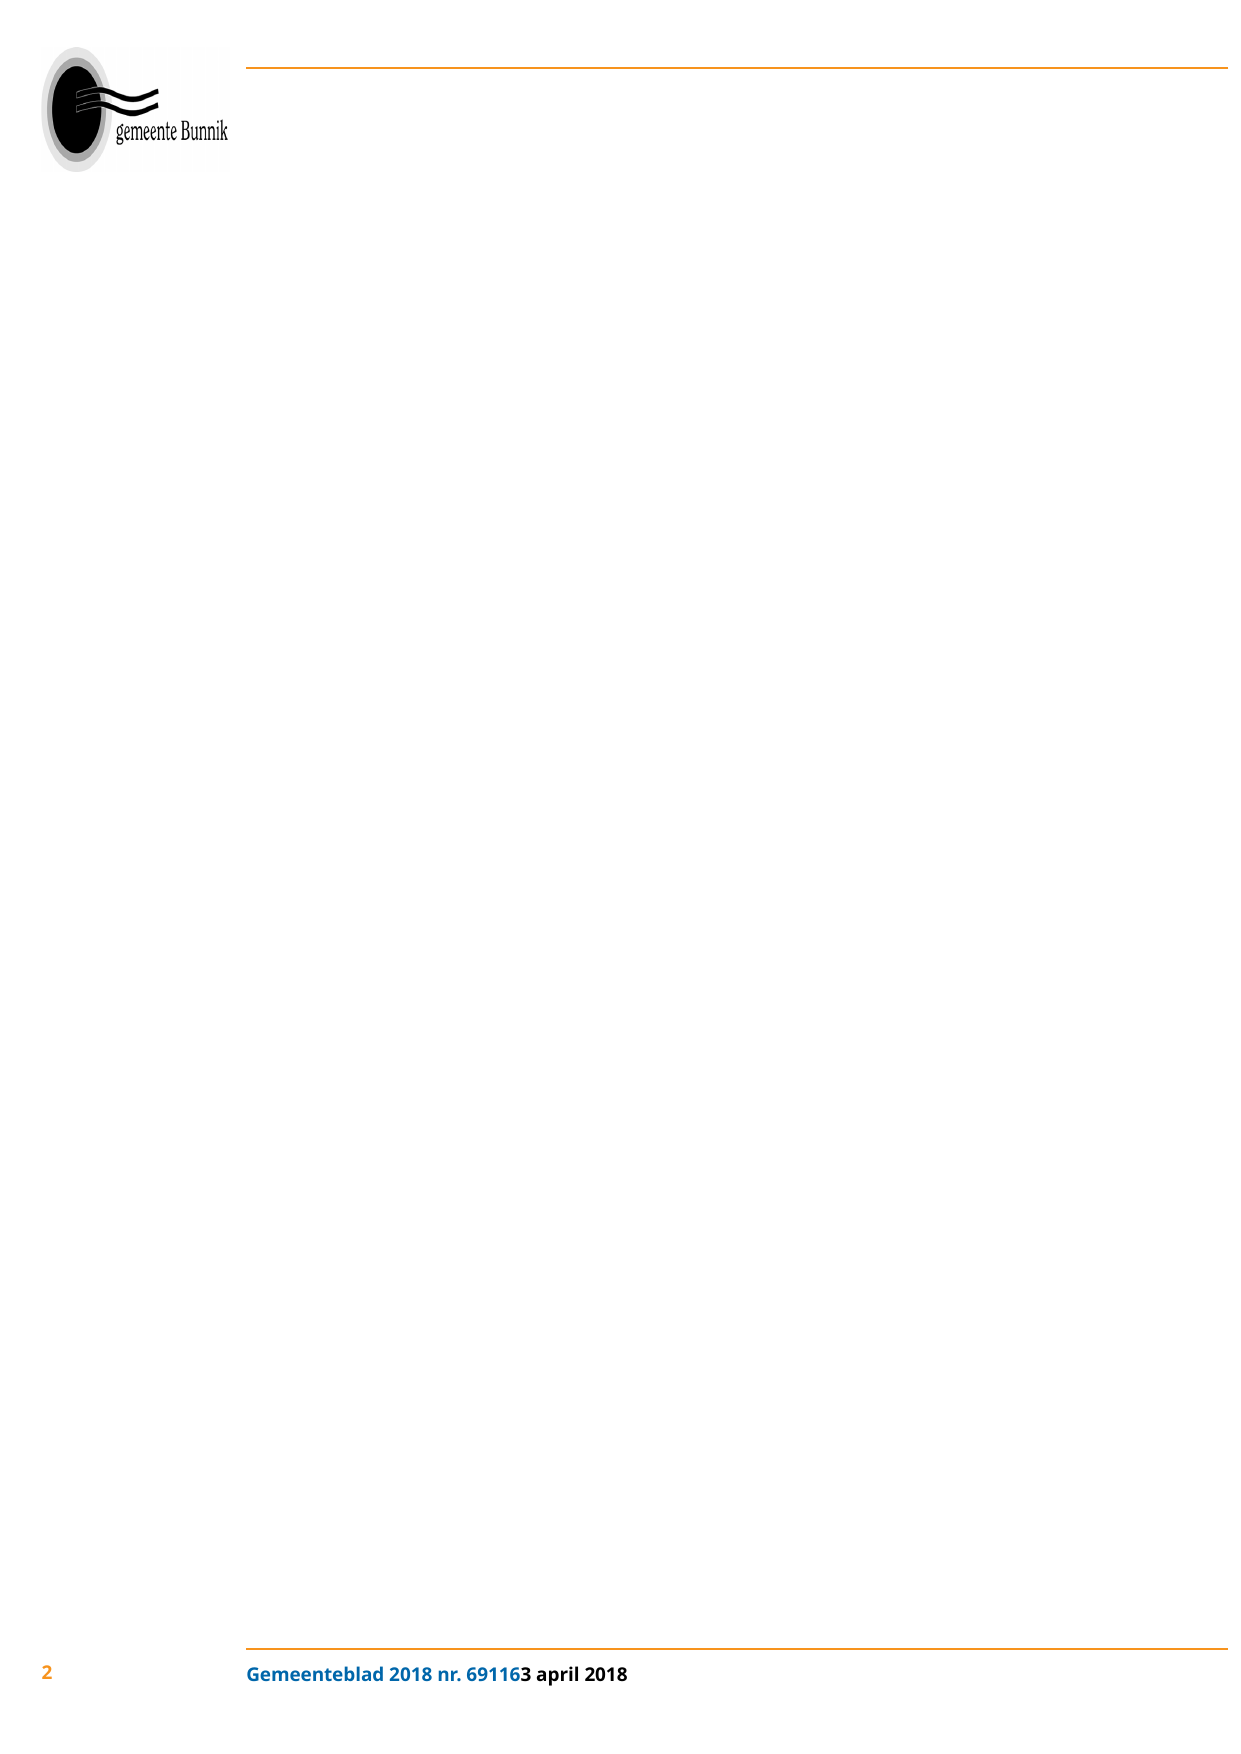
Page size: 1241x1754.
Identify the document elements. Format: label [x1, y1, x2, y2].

picture [41, 47, 231, 172]
